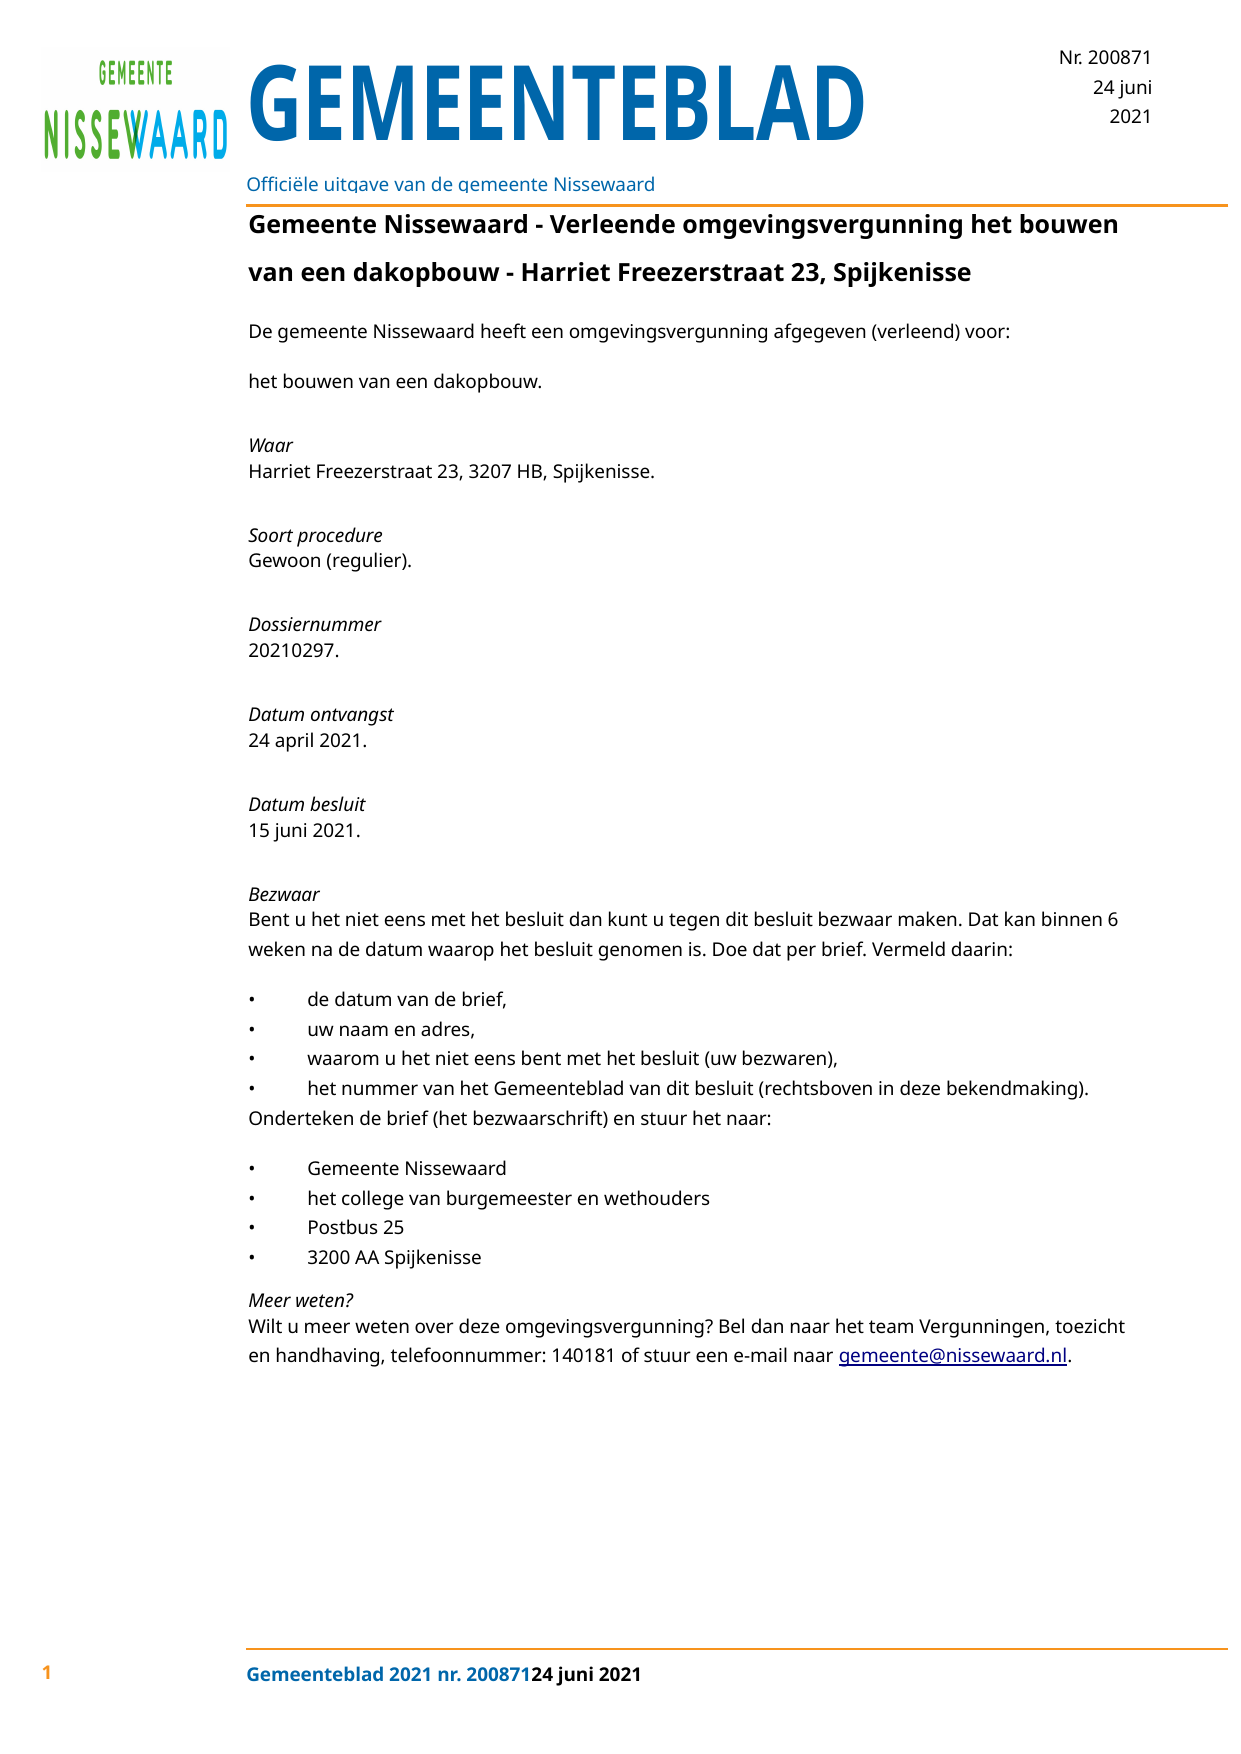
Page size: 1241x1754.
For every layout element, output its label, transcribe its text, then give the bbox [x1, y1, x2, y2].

list het college van burgemeester en wethouders [248, 1185, 1152, 1211]
text Gewoon (regulier). [248, 548, 1152, 573]
text Bezwaar [248, 881, 1152, 906]
list waarom u het niet eens bent met het besluit (uw bezwaren), [248, 1046, 1152, 1071]
text Meer weten? [248, 1287, 1152, 1313]
text Datum ontvangst [248, 701, 1152, 727]
text Datum besluit [248, 791, 1152, 817]
text Dossiernummer [248, 612, 1152, 637]
text het bouwen van een dakopbouw. [248, 368, 1152, 394]
list 3200 AA Spijkenisse [248, 1244, 1152, 1270]
list Postbus 25 [248, 1214, 1152, 1240]
picture [41, 47, 231, 172]
list het nummer van het Gemeenteblad van dit besluit (rechtsboven in deze bekendmaking). [248, 1075, 1152, 1101]
text 24 april 2021. [248, 727, 1152, 753]
text Bent u het niet eens met het besluit dan kunt u tegen dit besluit bezwaar maken. Dat kan binnen 6 weken na de datum waarop het besluit genomen is. Doe dat per brief. Vermeld daarin: [248, 906, 1152, 962]
text Soort procedure [248, 522, 1152, 548]
list de datum van de brief, [248, 986, 1152, 1012]
list Gemeente Nissewaard [248, 1155, 1152, 1181]
text Wilt u meer weten over deze omgevingsvergunning? Bel dan naar het team Vergunningen, toezicht en handhaving, telefoonnummer: 140181 of stuur een e-mail naar gemeente@nissewaard.nl. [248, 1313, 1152, 1368]
list uw naam en adres, [248, 1016, 1152, 1042]
text 20210297. [248, 637, 1152, 663]
text Onderteken de brief (het bezwaarschrift) en stuur het naar: [248, 1105, 1152, 1131]
text Waar [248, 432, 1152, 458]
text Gemeente Nissewaard - Verleende omgevingsvergunning het bouwen van een dakopbouw - Harriet Freezerstraat 23, Spijkenisse [248, 207, 1152, 288]
text De gemeente Nissewaard heeft een omgevingsvergunning afgegeven (verleend) voor: [248, 318, 1152, 344]
text Harriet Freezerstraat 23, 3207 HB, Spijkenisse. [248, 458, 1152, 484]
text 15 juni 2021. [248, 817, 1152, 842]
